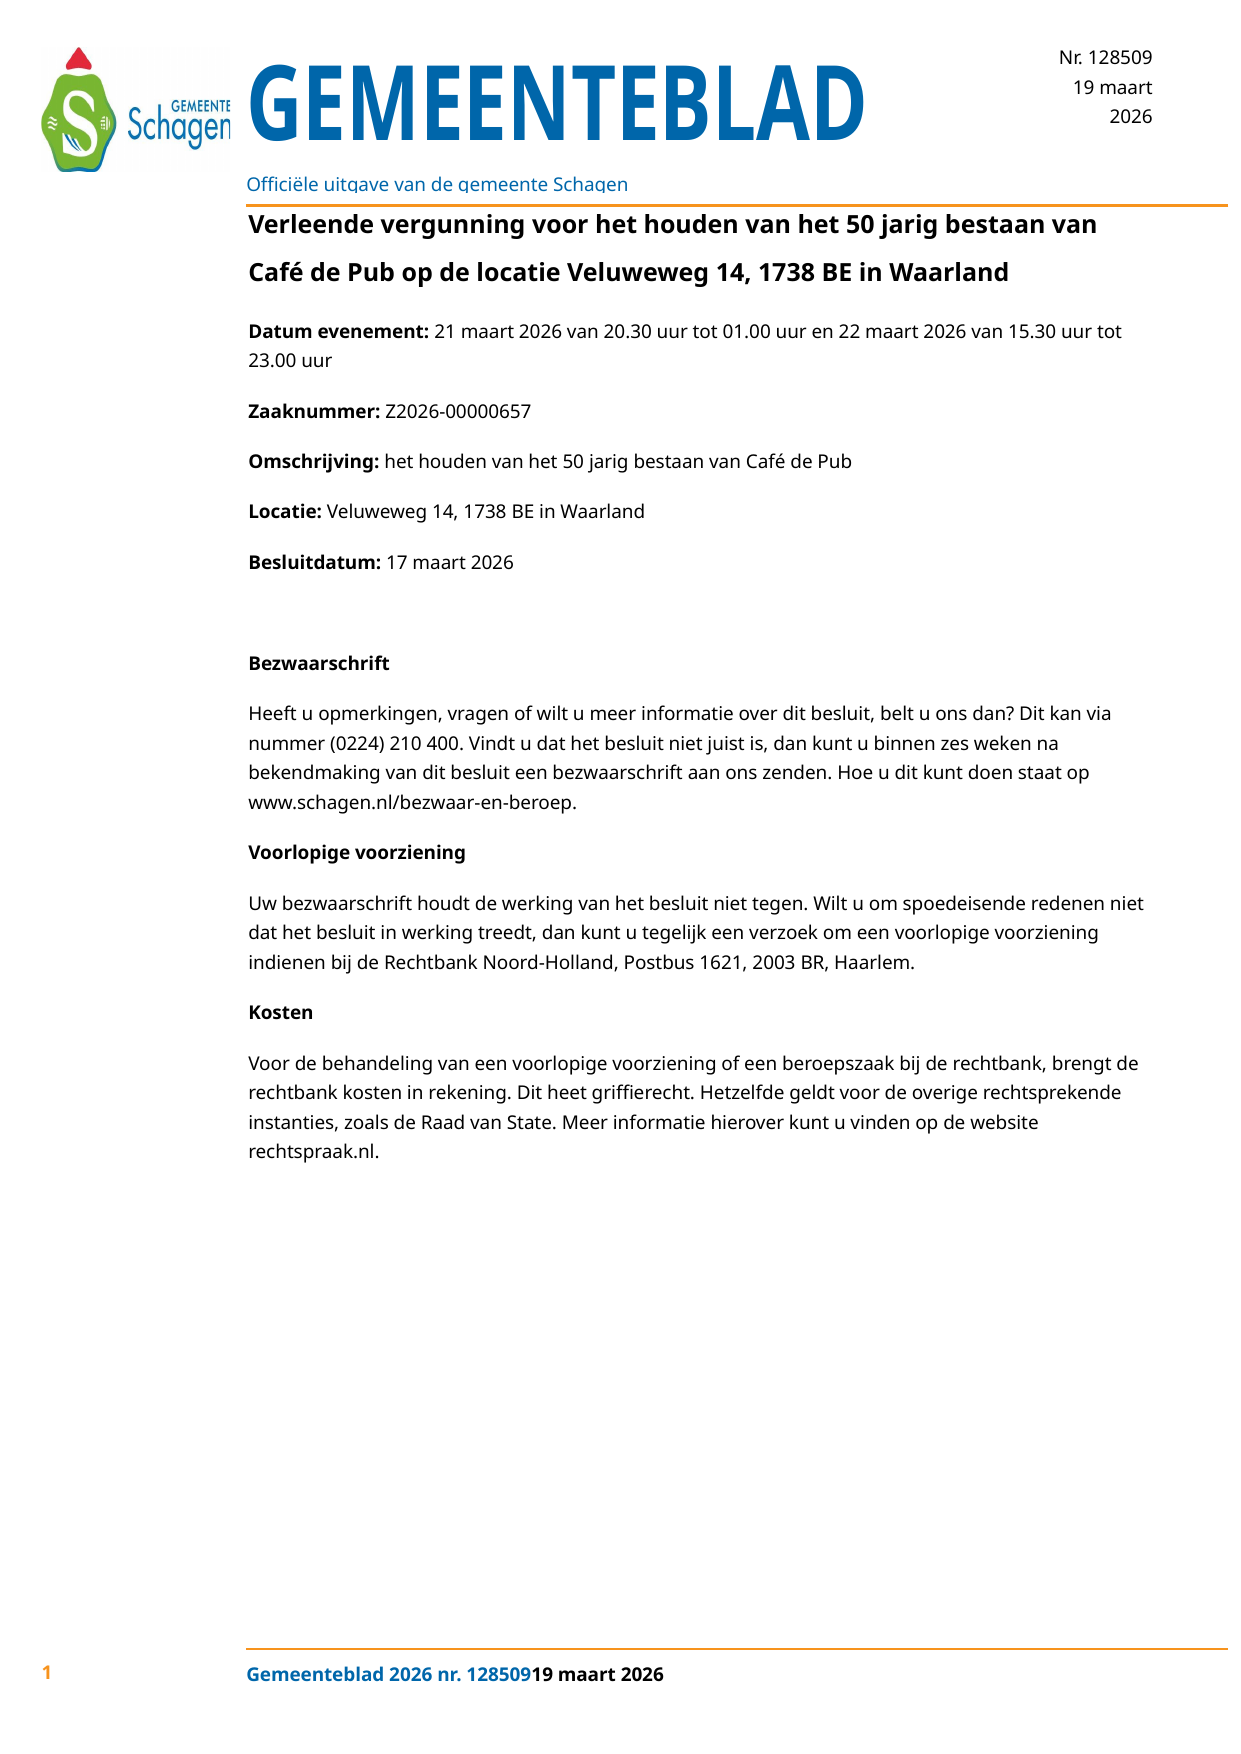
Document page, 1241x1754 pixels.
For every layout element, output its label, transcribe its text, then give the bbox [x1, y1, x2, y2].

text Omschrijving: het houden van het 50 jarig bestaan van Café de Pub [248, 448, 1152, 474]
text Datum evenement: 21 maart 2026 van 20.30 uur tot 01.00 uur en 22 maart 2026 van 15.30 uur tot 23.00 uur [248, 318, 1152, 373]
text Uw bezwaarschrift houdt de werking van het besluit niet tegen. Wilt u om spoedeisende redenen niet dat het besluit in werking treedt, dan kunt u tegelijk een verzoek om een voorlopige voorziening indienen bij de Rechtbank Noord-Holland, Postbus 1621, 2003 BR, Haarlem. [248, 890, 1152, 975]
text Besluitdatum: 17 maart 2026 [248, 549, 1152, 575]
text Heeft u opmerkingen, vragen of wilt u meer informatie over dit besluit, belt u ons dan? Dit kan via nummer (0224) 210 400. Vindt u dat het besluit niet juist is, dan kunt u binnen zes weken na bekendmaking van dit besluit een bezwaarschrift aan ons zenden. Hoe u dit kunt doen staat op www.schagen.nl/bezwaar-en-beroep. [248, 700, 1152, 815]
text Voorlopige voorziening [248, 839, 1152, 865]
picture [41, 47, 231, 172]
text Kosten [248, 999, 1152, 1025]
text Verleende vergunning voor het houden van het 50 jarig bestaan van Café de Pub op de locatie Veluweweg 14, 1738 BE in Waarland [248, 207, 1152, 288]
text Locatie: Veluweweg 14, 1738 BE in Waarland [248, 499, 1152, 524]
text Bezwaarschrift [248, 650, 1152, 676]
text Voor de behandeling van een voorlopige voorziening of een beroepszaak bij de rechtbank, brengt de rechtbank kosten in rekening. Dit heet griffierecht. Hetzelfde geldt voor de overige rechtsprekende instanties, zoals de Raad van State. Meer informatie hierover kunt u vinden op de website rechtspraak.nl. [248, 1050, 1152, 1164]
text Zaaknummer: Z2026-00000657 [248, 398, 1152, 424]
